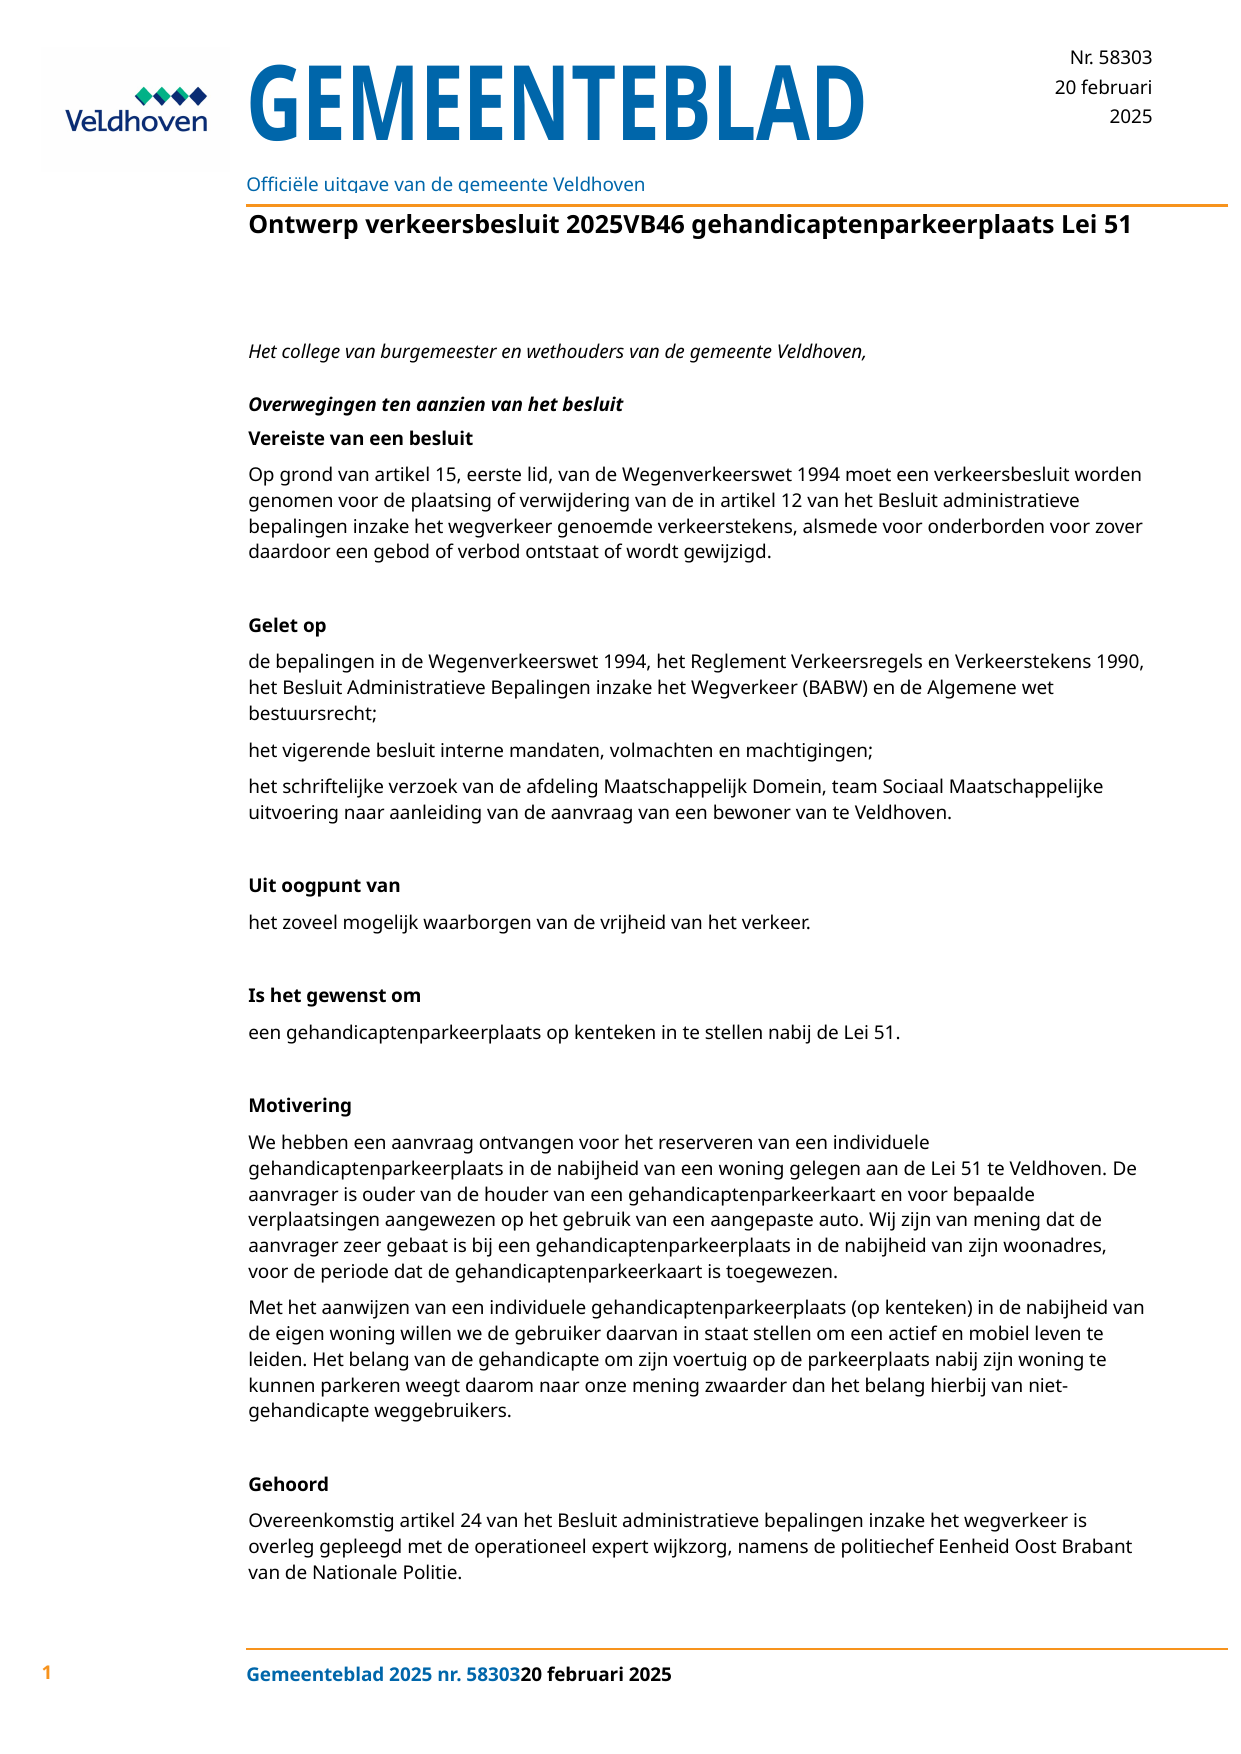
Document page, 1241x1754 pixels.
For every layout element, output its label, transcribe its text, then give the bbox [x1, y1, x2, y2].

text Op grond van artikel 15, eerste lid, van de Wegenverkeerswet 1994 moet een verkeersbesluit worden genomen voor de plaatsing of verwijdering van de in artikel 12 van het Besluit administratieve bepalingen inzake het wegverkeer genoemde verkeerstekens, alsmede voor onderborden voor zover daardoor een gebod of verbod ontstaat of wordt gewijzigd. [248, 462, 1152, 564]
text het zoveel mogelijk waarborgen van de vrijheid van het verkeer. [248, 909, 1152, 935]
text Gehoord [248, 1471, 1152, 1497]
text Met het aanwijzen van een individuele gehandicaptenparkeerplaats (op kenteken) in de nabijheid van de eigen woning willen we de gebruiker daarvan in staat stellen om een actief en mobiel leven te leiden. Het belang van de gehandicapte om zijn voertuig op de parkeerplaats nabij zijn woning te kunnen parkeren weegt daarom naar onze mening zwaarder dan het belang hierbij van niet-gehandicapte weggebruikers. [248, 1294, 1152, 1423]
text Gelet op [248, 612, 1152, 638]
text Het college van burgemeester en wethouders van de gemeente Veldhoven, [248, 338, 1152, 364]
text de bepalingen in de Wegenverkeerswet 1994, het Reglement Verkeersregels en Verkeerstekens 1990, het Besluit Administratieve Bepalingen inzake het Wegverkeer (BABW) en de Algemene wet bestuursrecht; [248, 649, 1152, 726]
text een gehandicaptenparkeerplaats op kenteken in te stellen nabij de Lei 51. [248, 1019, 1152, 1045]
text Overeenkomstig artikel 24 van het Besluit administratieve bepalingen inzake het wegverkeer is overleg gepleegd met de operationeel expert wijkzorg, namens de politiechef Eenheid Oost Brabant van de Nationale Politie. [248, 1507, 1152, 1585]
text Is het gewenst om [248, 983, 1152, 1008]
text Motivering [248, 1093, 1152, 1118]
text Ontwerp verkeersbesluit 2025VB46 gehandicaptenparkeerplaats Lei 51 [248, 207, 1152, 241]
text Overwegingen ten aanzien van het besluit [248, 391, 1152, 417]
text We hebben een aanvraag ontvangen voor het reserveren van een individuele gehandicaptenparkeerplaats in de nabijheid van een woning gelegen aan de Lei 51 te Veldhoven. De aanvrager is ouder van de houder van een gehandicaptenparkeerkaart en voor bepaalde verplaatsingen aangewezen op het gebruik van een aangepaste auto. Wij zijn van mening dat de aanvrager zeer gebaat is bij een gehandicaptenparkeerplaats in de nabijheid van zijn woonadres, voor de periode dat de gehandicaptenparkeerkaart is toegewezen. [248, 1129, 1152, 1284]
text Uit oogpunt van [248, 873, 1152, 898]
text het schriftelijke verzoek van de afdeling Maatschappelijk Domein, team Sociaal Maatschappelijke uitvoering naar aanleiding van de aanvraag van een bewoner van te Veldhoven. [248, 773, 1152, 825]
text Vereiste van een besluit [248, 425, 1152, 451]
picture [41, 47, 231, 172]
text het vigerende besluit interne mandaten, volmachten en machtigingen; [248, 737, 1152, 763]
